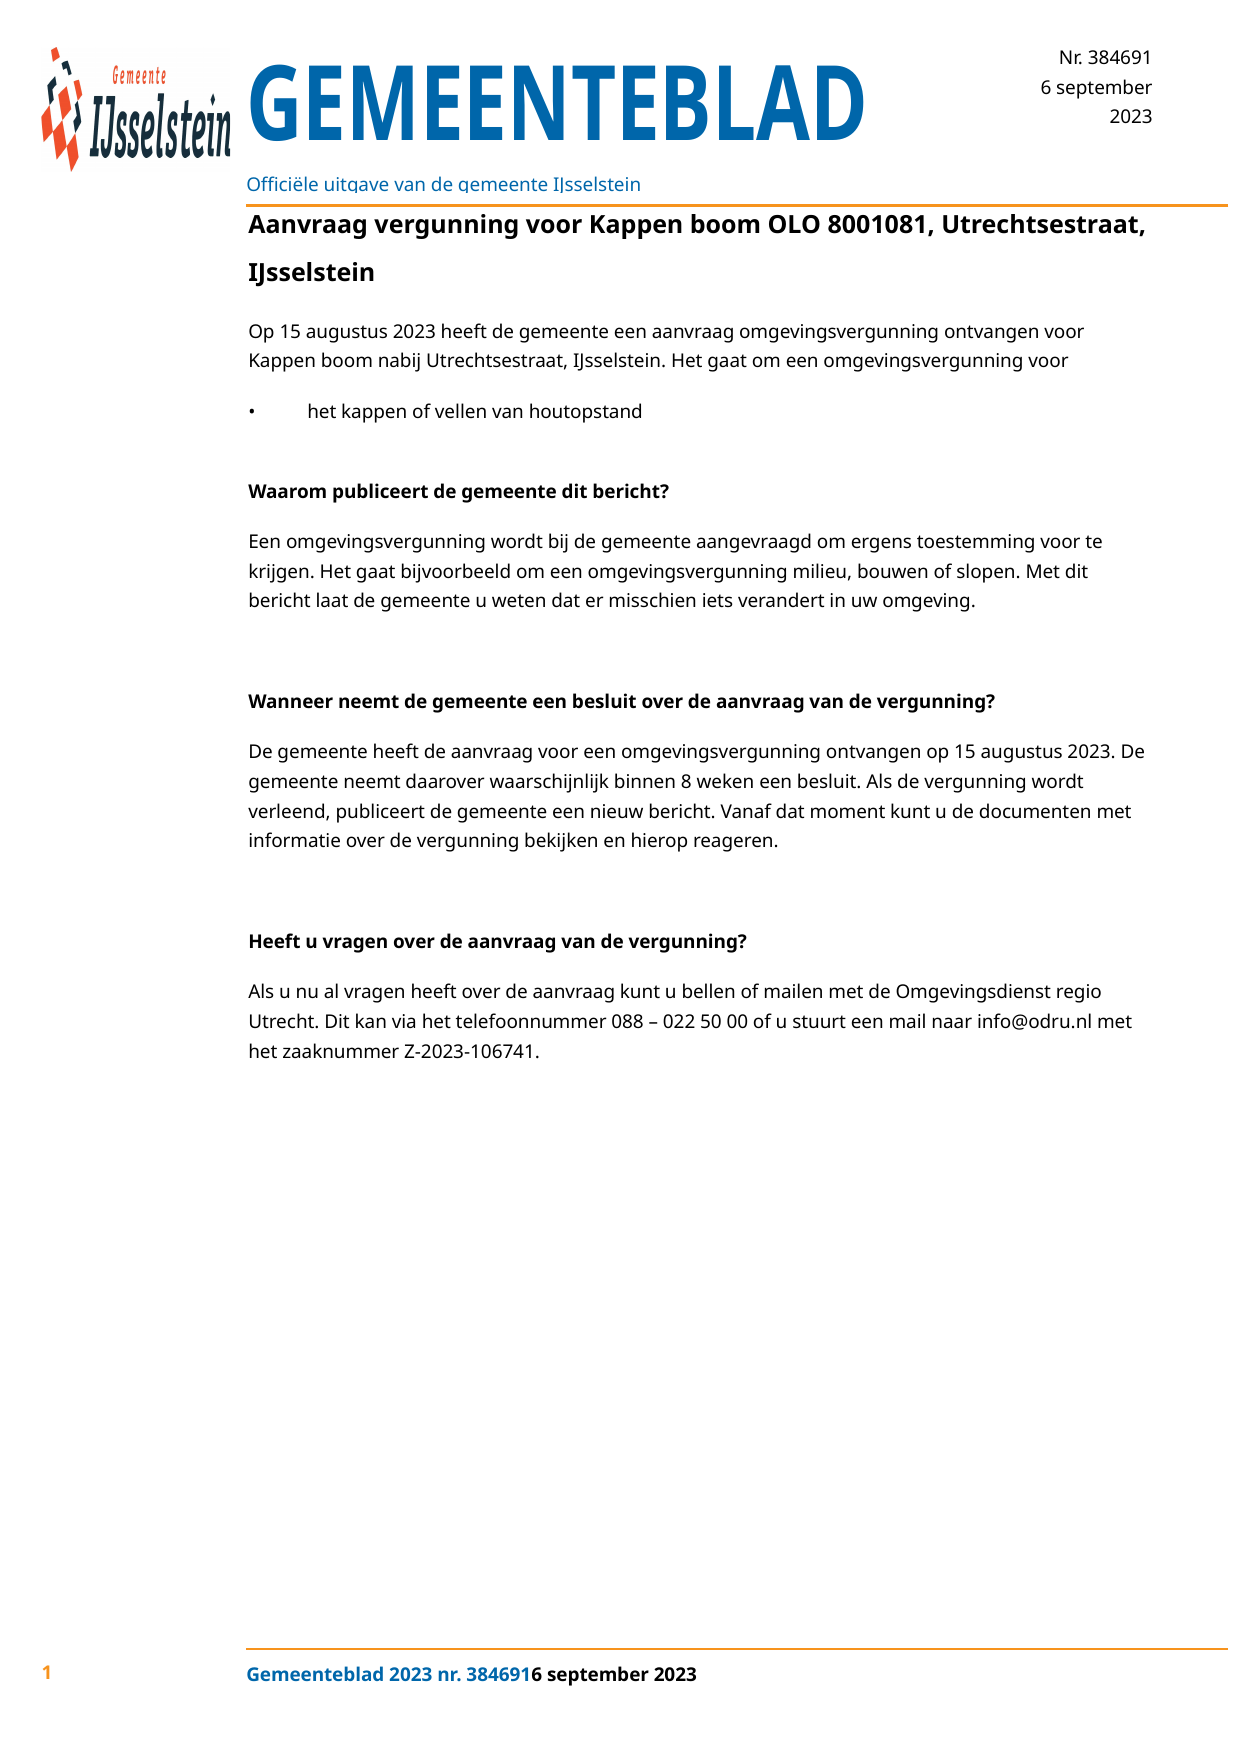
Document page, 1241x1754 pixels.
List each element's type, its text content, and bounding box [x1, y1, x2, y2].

text De gemeente heeft de aanvraag voor een omgevingsvergunning ontvangen op 15 augustus 2023. De gemeente neemt daarover waarschijnlijk binnen 8 weken een besluit. Als de vergunning wordt verleend, publiceert de gemeente een nieuw bericht. Vanaf dat moment kunt u de documenten met informatie over de vergunning bekijken en hierop reageren. [248, 739, 1152, 853]
text Een omgevingsvergunning wordt bij de gemeente aangevraagd om ergens toestemming voor te krijgen. Het gaat bijvoorbeeld om een omgevingsvergunning milieu, bouwen of slopen. Met dit bericht laat de gemeente u weten dat er misschien iets verandert in uw omgeving. [248, 528, 1152, 613]
text Op 15 augustus 2023 heeft de gemeente een aanvraag omgevingsvergunning ontvangen voor Kappen boom nabij Utrechtsestraat, IJsselstein. Het gaat om een omgevingsvergunning voor [248, 318, 1152, 373]
list het kappen of vellen van houtopstand [248, 398, 1152, 424]
text Als u nu al vragen heeft over de aanvraag kunt u bellen of mailen met de Omgevingsdienst regio Utrecht. Dit kan via het telefoonnummer 088 – 022 50 00 of u stuurt een mail naar info@odru.nl met het zaaknummer Z-2023-106741. [248, 979, 1152, 1064]
text Wanneer neemt de gemeente een besluit over de aanvraag van de vergunning? [248, 688, 1152, 714]
text Aanvraag vergunning voor Kappen boom OLO 8001081, Utrechtsestraat, IJsselstein [248, 207, 1152, 288]
picture [41, 47, 231, 172]
text Heeft u vragen over de aanvraag van de vergunning? [248, 928, 1152, 954]
text Waarom publiceert de gemeente dit bericht? [248, 478, 1152, 504]
